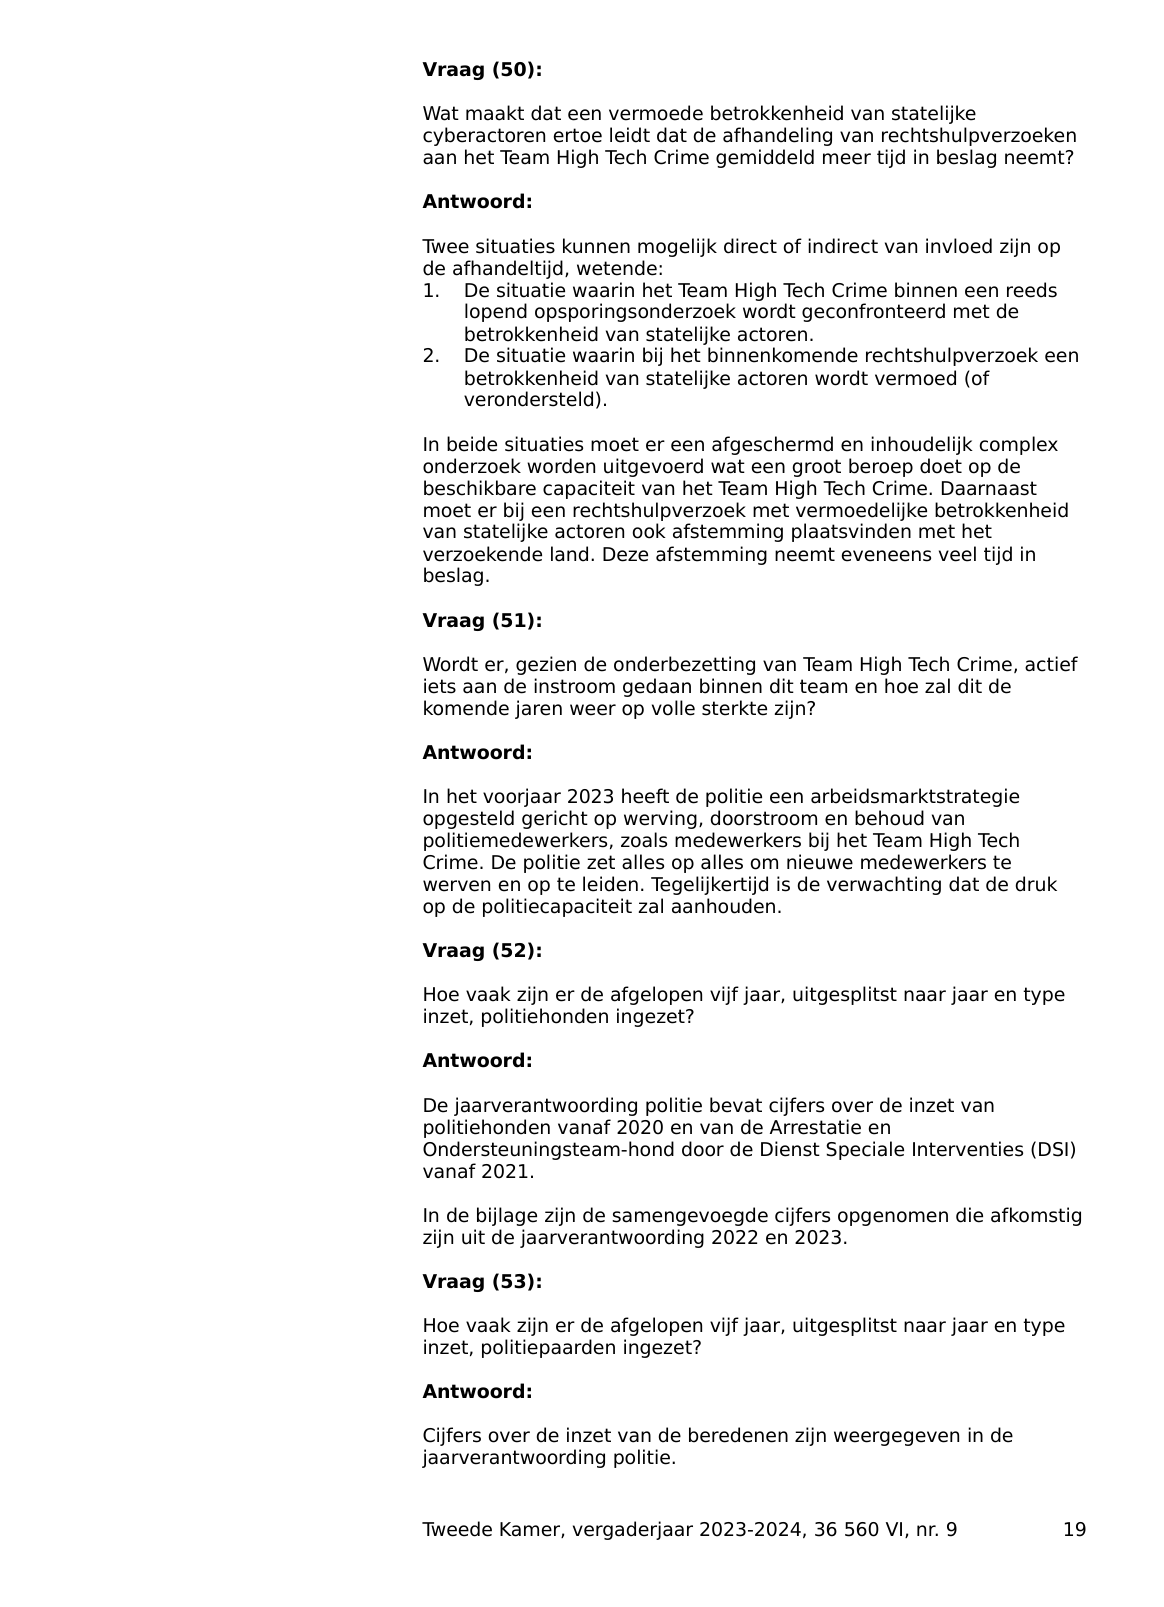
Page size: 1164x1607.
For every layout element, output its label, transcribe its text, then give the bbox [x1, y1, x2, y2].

subtitle Antwoord: [422, 1381, 1087, 1403]
subtitle Vraag (52): [422, 940, 1087, 962]
subtitle Vraag (53): [422, 1271, 1087, 1293]
subtitle Antwoord: [422, 191, 1087, 213]
text Cijfers over de inzet van de beredenen zijn weergegeven in de jaarverantwoording politie. [422, 1425, 1087, 1469]
text 1. De situatie waarin het Team High Tech Crime binnen een reeds lopend opsporingsonderzoek wordt geconfronteerd met de betrokkenheid van statelijke actoren. [422, 279, 1087, 345]
subtitle Antwoord: [422, 1050, 1087, 1072]
text In beide situaties moet er een afgeschermd en inhoudelijk complex onderzoek worden uitgevoerd wat een groot beroep doet op de beschikbare capaciteit van het Team High Tech Crime. Daarnaast moet er bij een rechtshulpverzoek met vermoedelijke betrokkenheid van statelijke actoren ook afstemming plaatsvinden met het verzoekende land. Deze afstemming neemt eveneens veel tijd in beslag. [422, 433, 1087, 587]
text Wat maakt dat een vermoede betrokkenheid van statelijke cyberactoren ertoe leidt dat de afhandeling van rechtshulpverzoeken aan het Team High Tech Crime gemiddeld meer tijd in beslag neemt? [422, 103, 1087, 169]
subtitle Vraag (51): [422, 609, 1087, 632]
text Wordt er, gezien de onderbezetting van Team High Tech Crime, actief iets aan de instroom gedaan binnen dit team en hoe zal dit de komende jaren weer op volle sterkte zijn? [422, 654, 1087, 720]
text De jaarverantwoording politie bevat cijfers over de inzet van politiehonden vanaf 2020 en van de Arrestatie en Ondersteuningsteam-hond door de Dienst Speciale Interventies (DSI) vanaf 2021. [422, 1094, 1087, 1182]
text Hoe vaak zijn er de afgelopen vijf jaar, uitgesplitst naar jaar en type inzet, politiehonden ingezet? [422, 984, 1087, 1028]
text In de bijlage zijn de samengevoegde cijfers opgenomen die afkomstig zijn uit de jaarverantwoording 2022 en 2023. [422, 1205, 1087, 1249]
text In het voorjaar 2023 heeft de politie een arbeidsmarktstrategie opgesteld gericht op werving, doorstroom en behoud van politiemedewerkers, zoals medewerkers bij het Team High Tech Crime. De politie zet alles op alles om nieuwe medewerkers te werven en op te leiden. Tegelijkertijd is de verwachting dat de druk op de politiecapaciteit zal aanhouden. [422, 786, 1087, 918]
text Twee situaties kunnen mogelijk direct of indirect van invloed zijn op de afhandeltijd, wetende: [422, 236, 1087, 279]
text Hoe vaak zijn er de afgelopen vijf jaar, uitgesplitst naar jaar en type inzet, politiepaarden ingezet? [422, 1315, 1087, 1359]
subtitle Vraag (50): [422, 59, 1087, 81]
text 2. De situatie waarin bij het binnenkomende rechtshulpverzoek een betrokkenheid van statelijke actoren wordt vermoed (of verondersteld). [422, 345, 1087, 411]
subtitle Antwoord: [422, 742, 1087, 764]
